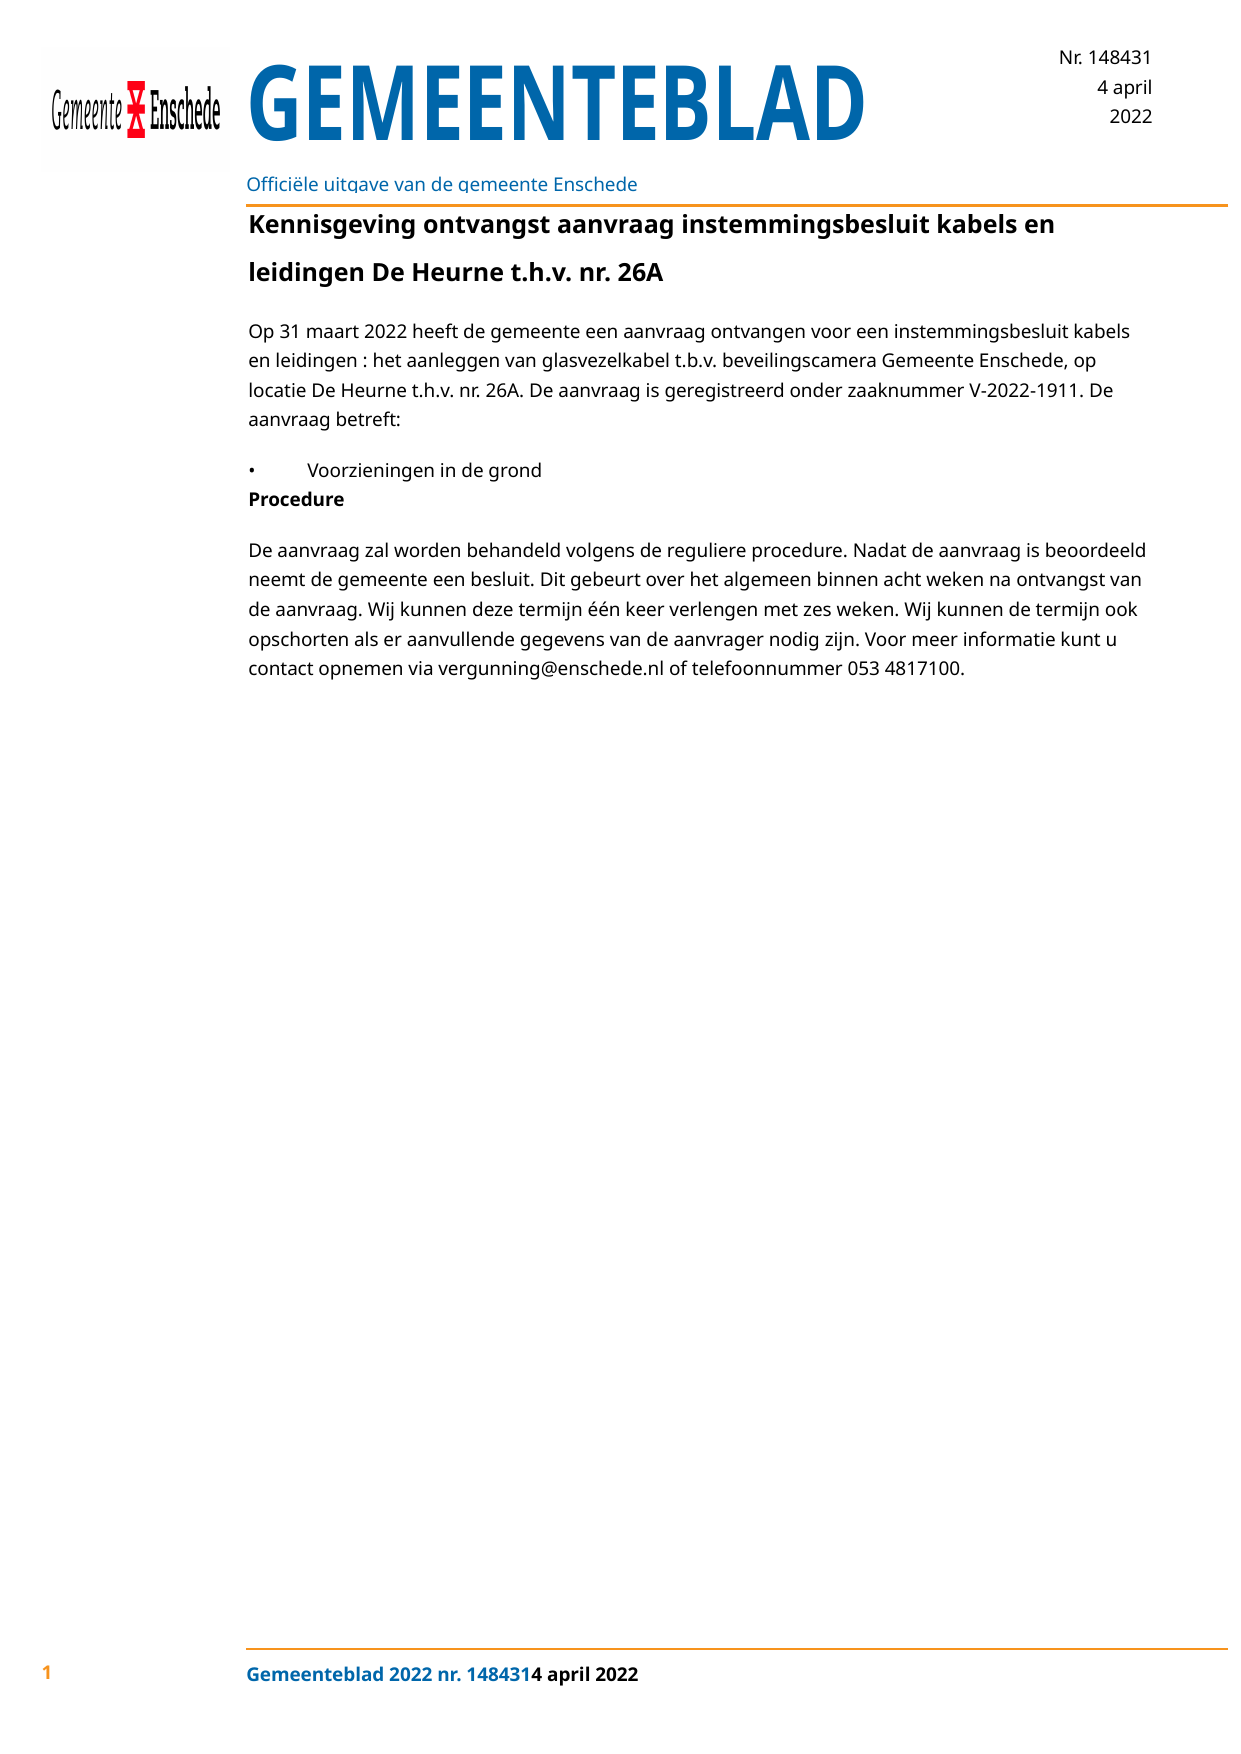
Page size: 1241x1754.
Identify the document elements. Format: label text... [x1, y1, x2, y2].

text Procedure [248, 487, 1152, 512]
picture [41, 47, 231, 172]
list Voorzieningen in de grond [248, 457, 1152, 483]
text Op 31 maart 2022 heeft de gemeente een aanvraag ontvangen voor een instemmingsbesluit kabels en leidingen : het aanleggen van glasvezelkabel t.b.v. beveilingscamera Gemeente Enschede, op locatie De Heurne t.h.v. nr. 26A. De aanvraag is geregistreerd onder zaaknummer V-2022-1911. De aanvraag betreft: [248, 318, 1152, 432]
text De aanvraag zal worden behandeld volgens de reguliere procedure. Nadat de aanvraag is beoordeeld neemt de gemeente een besluit. Dit gebeurt over het algemeen binnen acht weken na ontvangst van de aanvraag. Wij kunnen deze termijn één keer verlengen met zes weken. Wij kunnen de termijn ook opschorten als er aanvullende gegevens van de aanvrager nodig zijn. Voor meer informatie kunt u contact opnemen via vergunning@enschede.nl of telefoonnummer 053 4817100. [248, 537, 1152, 681]
text Kennisgeving ontvangst aanvraag instemmingsbesluit kabels en leidingen De Heurne t.h.v. nr. 26A [248, 207, 1152, 288]
